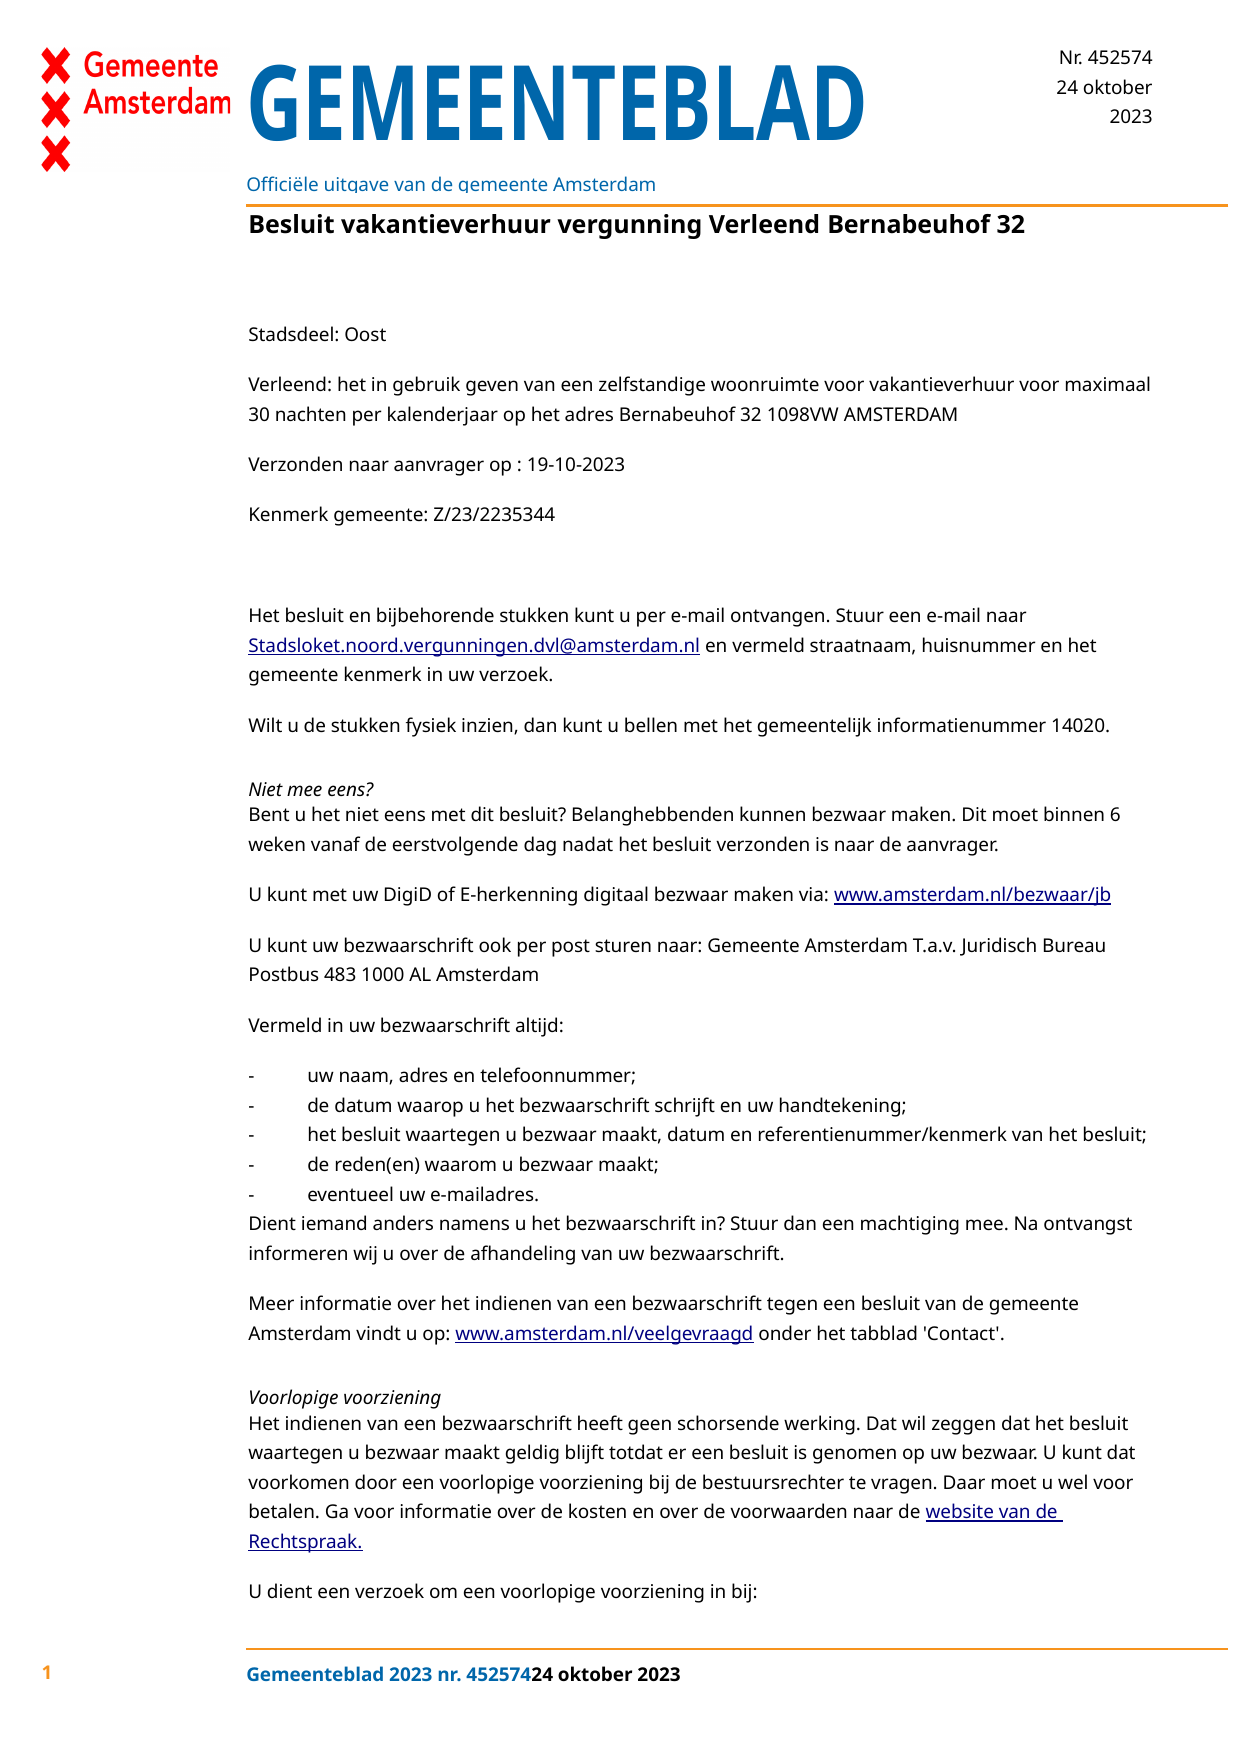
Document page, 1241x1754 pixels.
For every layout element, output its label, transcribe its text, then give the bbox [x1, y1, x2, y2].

text Vermeld in uw bezwaarschrift altijd: [248, 1012, 1152, 1038]
text U kunt met uw DigiD of E-herkenning digitaal bezwaar maken via: www.amsterdam.nl/bezwaar/jb [248, 882, 1152, 907]
text Verleend: het in gebruik geven van een zelfstandige woonruimte voor vakantieverhuur voor maximaal 30 nachten per kalenderjaar op het adres Bernabeuhof 32 1098VW AMSTERDAM [248, 371, 1152, 426]
text Dient iemand anders namens u het bezwaarschrift in? Stuur dan een machtiging mee. Na ontvangst informeren wij u over de afhandeling van uw bezwaarschrift. [248, 1210, 1152, 1266]
text Voorlopige voorziening [248, 1384, 1152, 1410]
list eventueel uw e-mailadres. [248, 1181, 1152, 1207]
list uw naam, adres en telefoonnummer; [248, 1062, 1152, 1088]
text Stadsdeel: Oost [248, 321, 1152, 346]
text Verzonden naar aanvrager op : 19-10-2023 [248, 451, 1152, 477]
text Het indienen van een bezwaarschrift heeft geen schorsende werking. Dat wil zeggen dat het besluit waartegen u bezwaar maakt geldig blijft totdat er een besluit is genomen op uw bezwaar. U kunt dat voorkomen door een voorlopige voorziening bij de bestuursrechter te vragen. Daar moet u wel voor betalen. Ga voor informatie over de kosten en over de voorwaarden naar de website van de Rechtspraak. [248, 1410, 1152, 1554]
text Meer informatie over het indienen van een bezwaarschrift tegen een besluit van de gemeente Amsterdam vindt u op: www.amsterdam.nl/veelgevraagd onder het tabblad 'Contact'. [248, 1290, 1152, 1346]
text Besluit vakantieverhuur vergunning Verleend Bernabeuhof 32 [248, 207, 1152, 241]
text U dient een verzoek om een voorlopige voorziening in bij: [248, 1578, 1152, 1604]
text Niet mee eens? [248, 776, 1152, 802]
picture [41, 47, 231, 172]
text U kunt uw bezwaarschrift ook per post sturen naar: Gemeente Amsterdam T.a.v. Juridisch Bureau Postbus 483 1000 AL Amsterdam [248, 932, 1152, 987]
list het besluit waartegen u bezwaar maakt, datum en referentienummer/kenmerk van het besluit; [248, 1122, 1152, 1147]
text Bent u het niet eens met dit besluit? Belanghebbenden kunnen bezwaar maken. Dit moet binnen 6 weken vanaf de eerstvolgende dag nadat het besluit verzonden is naar de aanvrager. [248, 802, 1152, 857]
list de reden(en) waarom u bezwaar maakt; [248, 1151, 1152, 1177]
list de datum waarop u het bezwaarschrift schrijft en uw handtekening; [248, 1092, 1152, 1118]
text Wilt u de stukken fysiek inzien, dan kunt u bellen met het gemeentelijk informatienummer 14020. [248, 712, 1152, 738]
text Het besluit en bijbehorende stukken kunt u per e-mail ontvangen. Stuur een e-mail naar Stadsloket.noord.vergunningen.dvl@amsterdam.nl en vermeld straatnaam, huisnummer en het gemeente kenmerk in uw verzoek. [248, 602, 1152, 687]
text Kenmerk gemeente: Z/23/2235344 [248, 502, 1152, 527]
